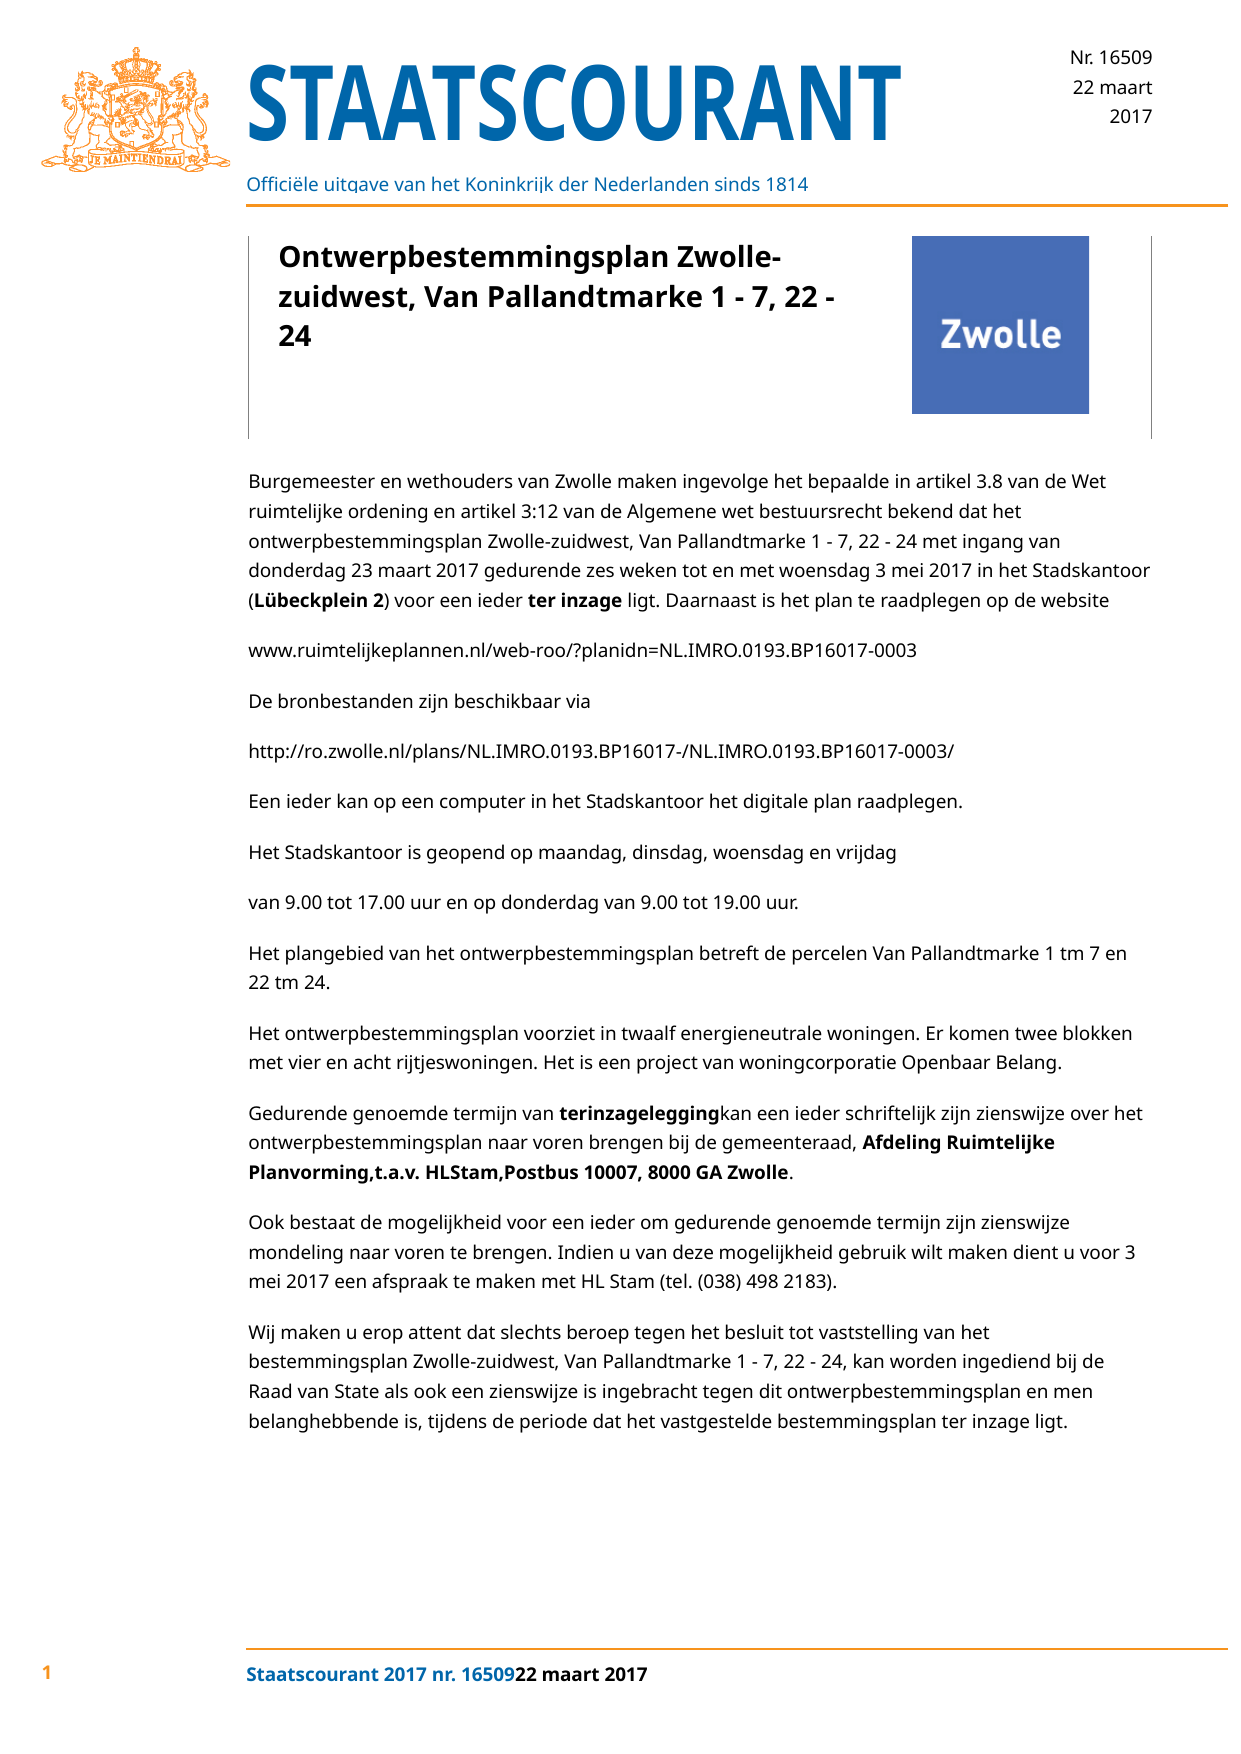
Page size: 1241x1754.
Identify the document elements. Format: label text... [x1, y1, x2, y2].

text Wij maken u erop attent dat slechts beroep tegen het besluit tot vaststelling van het bestemmingsplan Zwolle-zuidwest, Van Pallandtmarke 1 - 7, 22 - 24, kan worden ingediend bij de Raad van State als ook een zienswijze is ingebracht tegen dit ontwerpbestemmingsplan en men belanghebbende is, tijdens de periode dat het vastgestelde bestemmingsplan ter inzage ligt. [248, 1319, 1152, 1433]
text Burgemeester en wethouders van Zwolle maken ingevolge het bepaalde in artikel 3.8 van de Wet ruimtelijke ordening en artikel 3:12 van de Algemene wet bestuursrecht bekend dat het ontwerpbestemmingsplan Zwolle-zuidwest, Van Pallandtmarke 1 - 7, 22 - 24 met ingang van donderdag 23 maart 2017 gedurende zes weken tot en met woensdag 3 mei 2017 in het Stadskantoor (Lübeckplein 2) voor een ieder ter inzage ligt. Daarnaast is het plan te raadplegen op de website [248, 469, 1152, 613]
text Het plangebied van het ontwerpbestemmingsplan betreft de percelen Van Pallandtmarke 1 tm 7 en 22 tm 24. [248, 940, 1152, 995]
text Het Stadskantoor is geopend op maandag, dinsdag, woensdag en vrijdag [248, 839, 1152, 865]
picture [41, 47, 231, 172]
table_header [850, 236, 912, 413]
text Gedurende genoemde termijn van terinzageleggingkan een ieder schriftelijk zijn zienswijze over het ontwerpbestemmingsplan naar voren brengen bij de gemeenteraad, Afdeling Ruimtelijke Planvorming,t.a.v. HLStam,Postbus 10007, 8000 GA Zwolle. [248, 1100, 1152, 1185]
text Het ontwerpbestemmingsplan voorziet in twaalf energieneutrale woningen. Er komen twee blokken met vier en acht rijtjeswoningen. Het is een project van woningcorporatie Openbaar Belang. [248, 1020, 1152, 1075]
table_header [850, 414, 1151, 439]
text van 9.00 tot 17.00 uur en op donderdag van 9.00 tot 19.00 uur. [248, 889, 1152, 915]
text http://ro.zwolle.nl/plans/NL.IMRO.0193.BP16017-/NL.IMRO.0193.BP16017-0003/ [248, 738, 1152, 764]
text Ook bestaat de mogelijkheid voor een ieder om gedurende genoemde termijn zijn zienswijze mondeling naar voren te brengen. Indien u van deze mogelijkheid gebruik wilt maken dient u voor 3 mei 2017 een afspraak te maken met HL Stam (tel. (038) 498 2183). [248, 1209, 1152, 1294]
text Een ieder kan op een computer in het Stadskantoor het digitale plan raadplegen. [248, 789, 1152, 814]
picture [912, 236, 1090, 414]
table_header [1090, 236, 1151, 413]
text De bronbestanden zijn beschikbaar via [248, 688, 1152, 713]
text www.ruimtelijkeplannen.nl/web-roo/?planidn=NL.IMRO.0193.BP16017-0003 [248, 637, 1152, 663]
table_header Ontwerpbestemmingsplan Zwolle-zuidwest, Van Pallandtmarke 1 - 7, 22 - 24 [249, 236, 850, 439]
